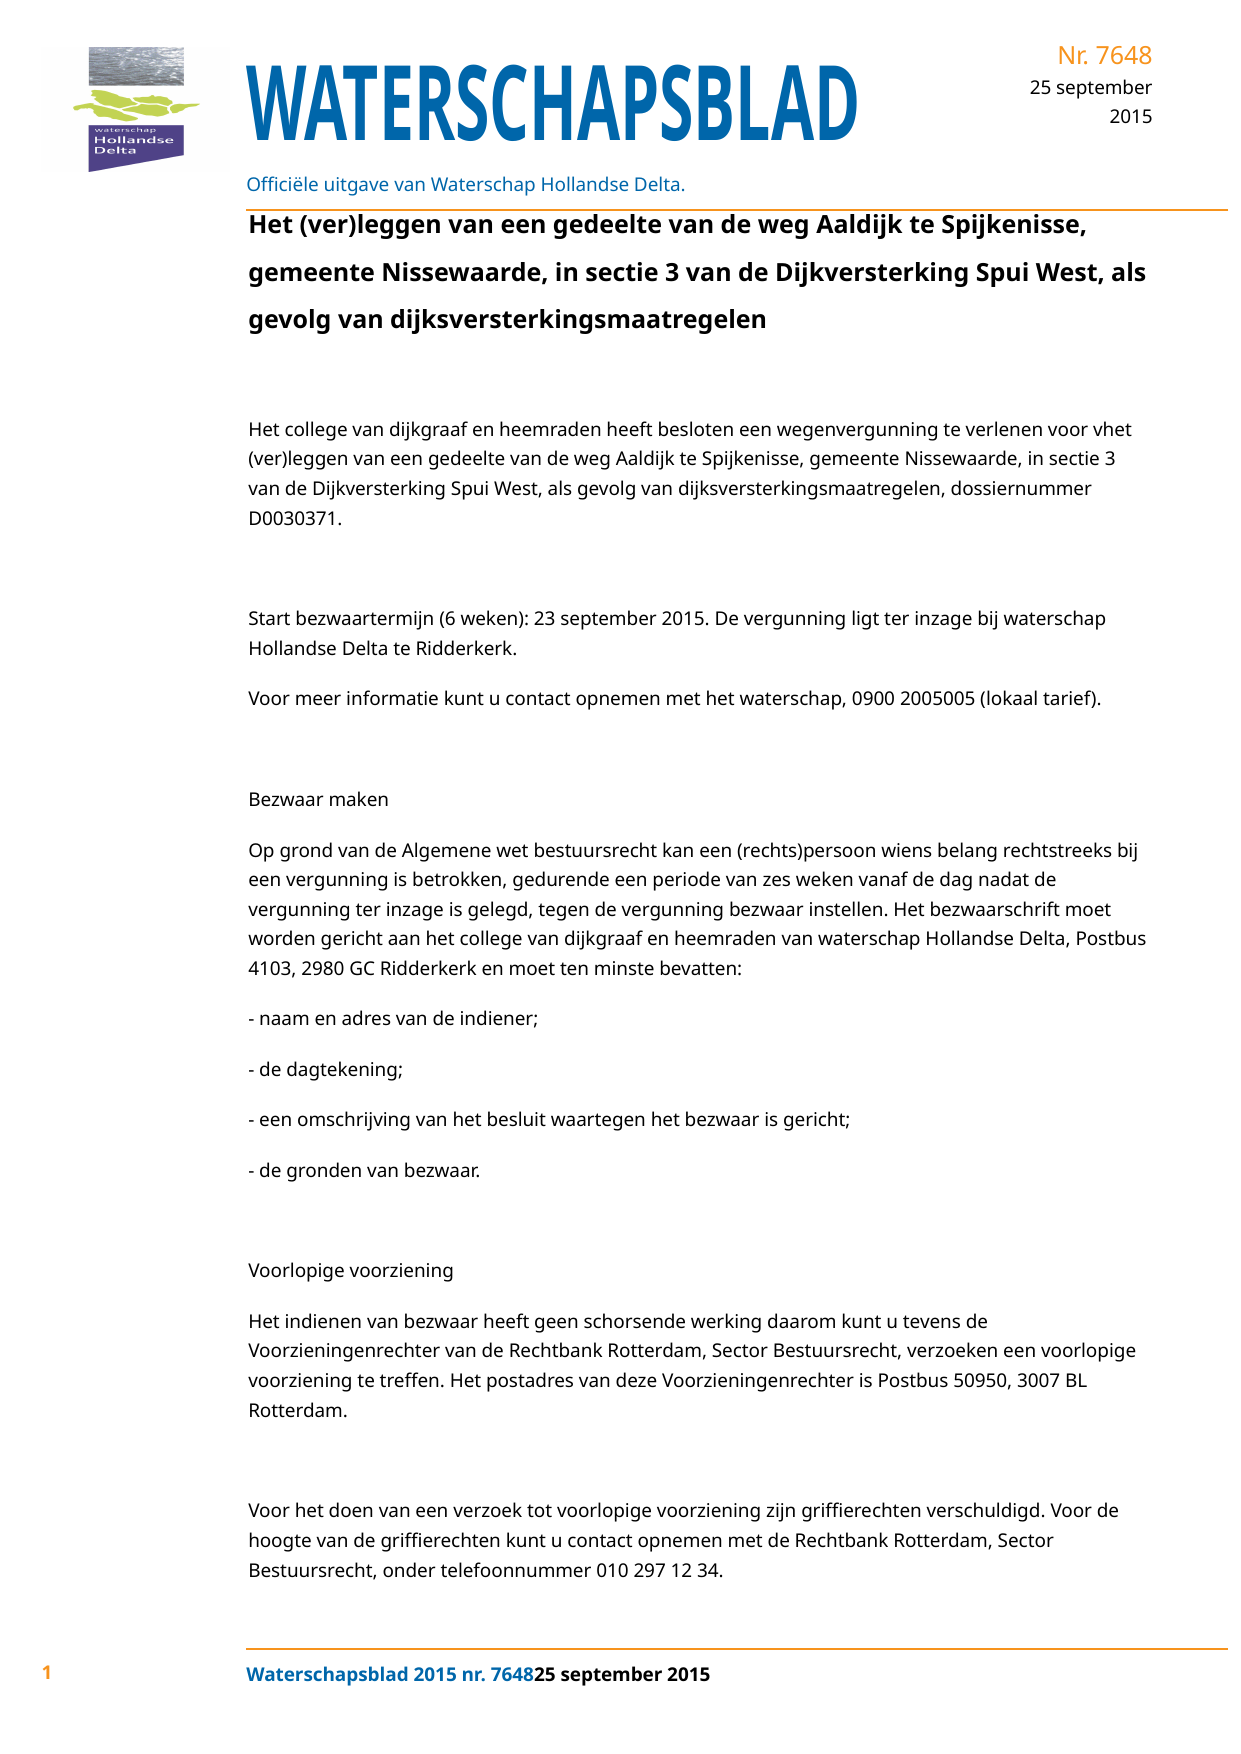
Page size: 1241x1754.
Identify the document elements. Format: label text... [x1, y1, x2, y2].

text Start bezwaartermijn (6 weken): 23 september 2015. De vergunning ligt ter inzage bij waterschap Hollandse Delta te Ridderkerk. [248, 606, 1152, 661]
text - een omschrijving van het besluit waartegen het bezwaar is gericht; [248, 1106, 1152, 1132]
text - de dagtekening; [248, 1056, 1152, 1082]
picture [41, 47, 231, 172]
text Het indienen van bezwaar heeft geen schorsende werking daarom kunt u tevens de Voorzieningenrechter van de Rechtbank Rotterdam, Sector Bestuursrecht, verzoeken een voorlopige voorziening te treffen. Het postadres van deze Voorzieningenrechter is Postbus 50950, 3007 BL Rotterdam. [248, 1308, 1152, 1422]
text Voor meer informatie kunt u contact opnemen met het waterschap, 0900 2005005 (lokaal tarief). [248, 686, 1152, 711]
text Het (ver)leggen van een gedeelte van de weg Aaldijk te Spijkenisse, gemeente Nissewaarde, in sectie 3 van de Dijkversterking Spui West, als gevolg van dijksversterkingsmaatregelen [248, 211, 1152, 336]
text Voorlopige voorziening [248, 1258, 1152, 1283]
text Op grond van de Algemene wet bestuursrecht kan een (rechts)persoon wiens belang rechtstreeks bij een vergunning is betrokken, gedurende een periode van zes weken vanaf de dag nadat de vergunning ter inzage is gelegd, tegen de vergunning bezwaar instellen. Het bezwaarschrift moet worden gericht aan het college van dijkgraaf en heemraden van waterschap Hollandse Delta, Postbus 4103, 2980 GC Ridderkerk en moet ten minste bevatten: [248, 837, 1152, 981]
text Voor het doen van een verzoek tot voorlopige voorziening zijn griffierechten verschuldigd. Voor de hoogte van de griffierechten kunt u contact opnemen met de Rechtbank Rotterdam, Sector Bestuursrecht, onder telefoonnummer 010 297 12 34. [248, 1498, 1152, 1582]
text - naam en adres van de indiener; [248, 1006, 1152, 1031]
text Het college van dijkgraaf en heemraden heeft besloten een wegenvergunning te verlenen voor vhet (ver)leggen van een gedeelte van de weg Aaldijk te Spijkenisse, gemeente Nissewaarde, in sectie 3 van de Dijkversterking Spui West, als gevolg van dijksversterkingsmaatregelen, dossiernummer D0030371. [248, 416, 1152, 530]
text - de gronden van bezwaar. [248, 1157, 1152, 1182]
text Bezwaar maken [248, 786, 1152, 812]
